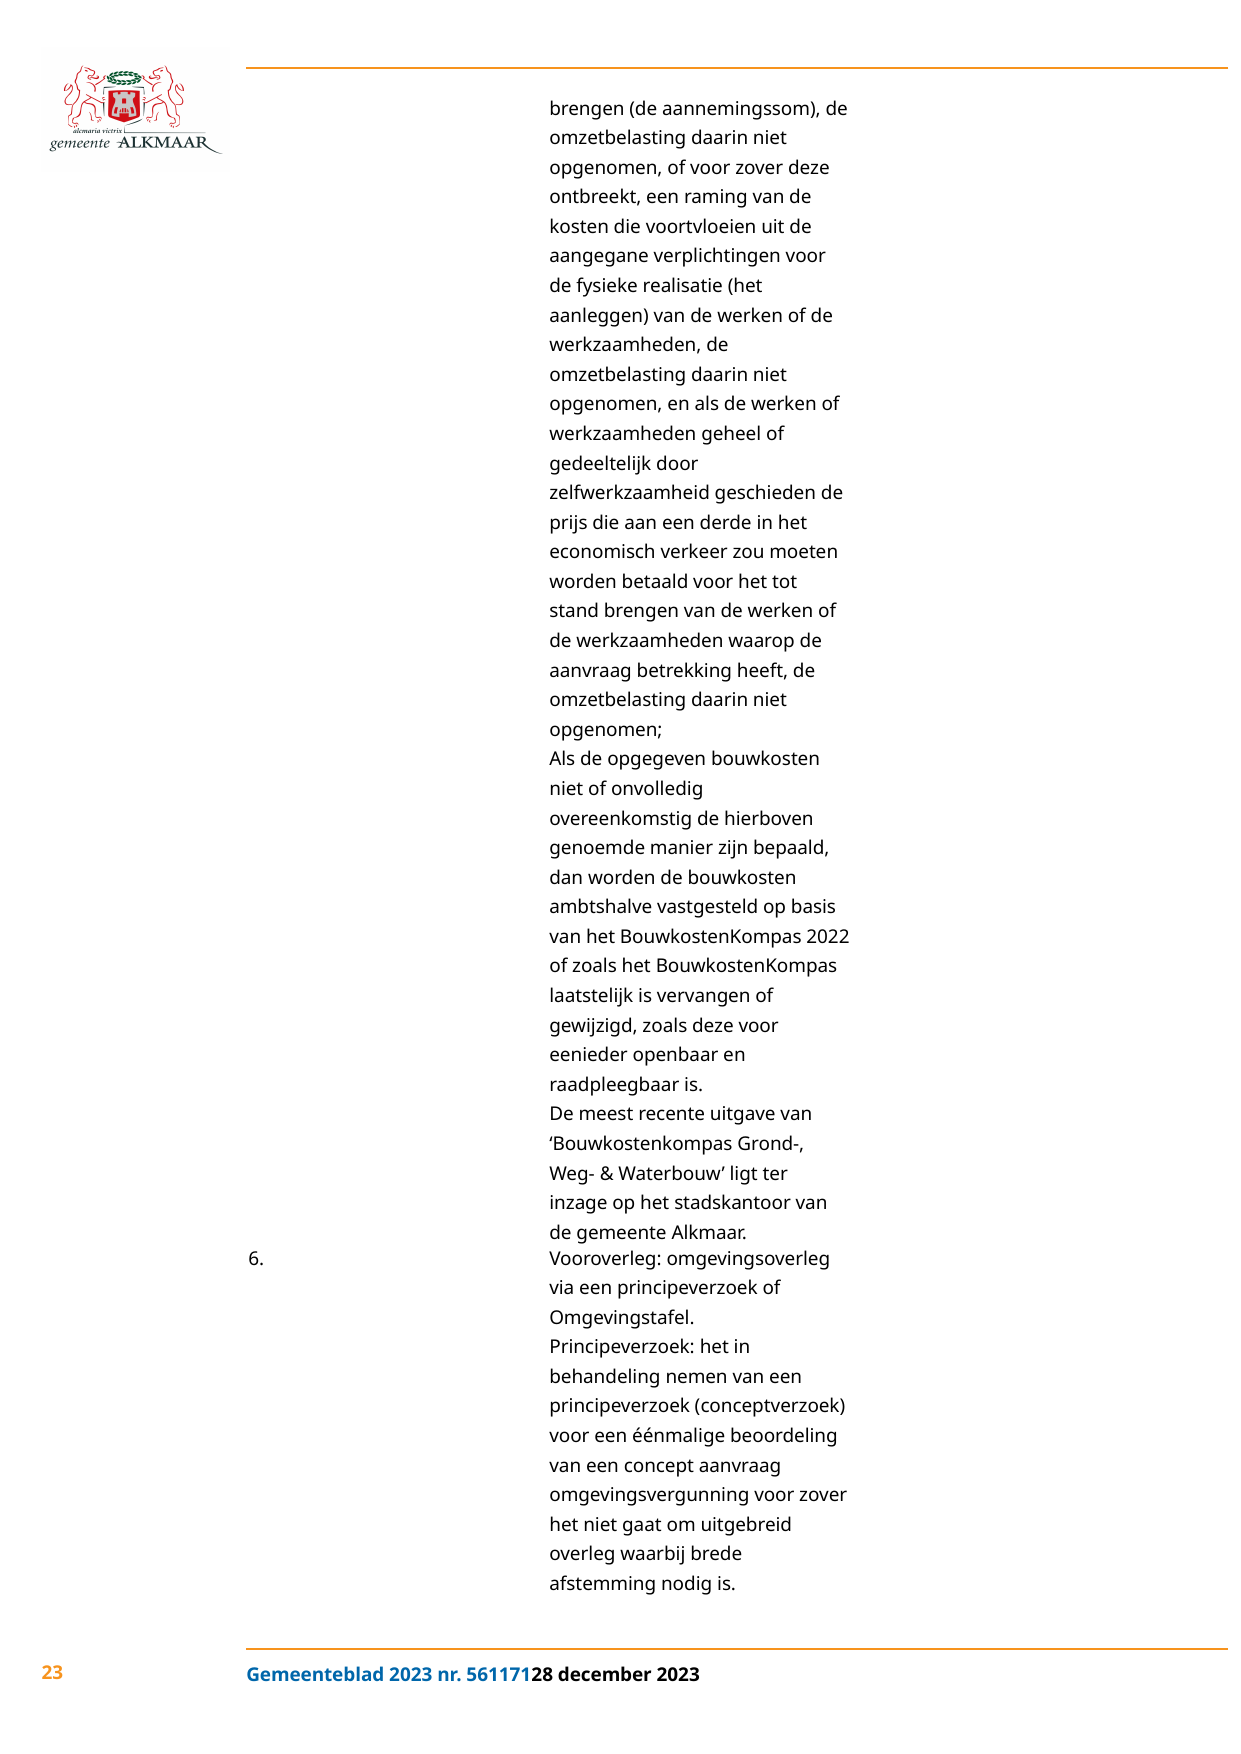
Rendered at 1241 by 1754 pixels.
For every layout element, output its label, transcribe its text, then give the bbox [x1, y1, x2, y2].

table_cell [850, 95, 1152, 1245]
table_cell brengen (de aannemingssom), de omzetbelasting daarin niet opgenomen, of voor zover deze ontbreekt, een raming van de kosten die voortvloeien uit de aangegane verplichtingen voor de fysieke realisatie (het aanleggen) van de werken of de werkzaamheden, de omzetbelasting daarin niet opgenomen, en als de werken of werkzaamheden geheel of gedeeltelijk door zelfwerkzaamheid geschieden de prijs die aan een derde in het economisch verkeer zou moeten worden betaald voor het tot stand brengen van de werken of de werkzaamheden waarop de aanvraag betrekking heeft, de omzetbelasting daarin niet opgenomen; Als de opgegeven bouwkosten niet of onvolledig overeenkomstig de hierboven genoemde manier zijn bepaald, dan worden de bouwkosten ambtshalve vastgesteld op basis van het BouwkostenKompas 2022 of zoals het BouwkostenKompas laatstelijk is vervangen of gewijzigd, zoals deze voor eenieder openbaar en raadpleegbaar is. De meest recente uitgave van ‘Bouwkostenkompas Grond-, Weg- & Waterbouw’ ligt ter inzage op het stadskantoor van de gemeente Alkmaar. [549, 95, 850, 1245]
table_cell Vooroverleg: omgevingsoverleg via een principeverzoek of Omgevingstafel. Principeverzoek: het in behandeling nemen van een principeverzoek (conceptverzoek) voor een éénmalige beoordeling van een concept aanvraag omgevingsvergunning voor zover het niet gaat om uitgebreid overleg waarbij brede afstemming nodig is. [549, 1245, 850, 1596]
table_cell [850, 1245, 1152, 1596]
table_cell 6. [248, 1245, 549, 1596]
picture [41, 47, 231, 172]
table_cell [248, 95, 549, 1245]
